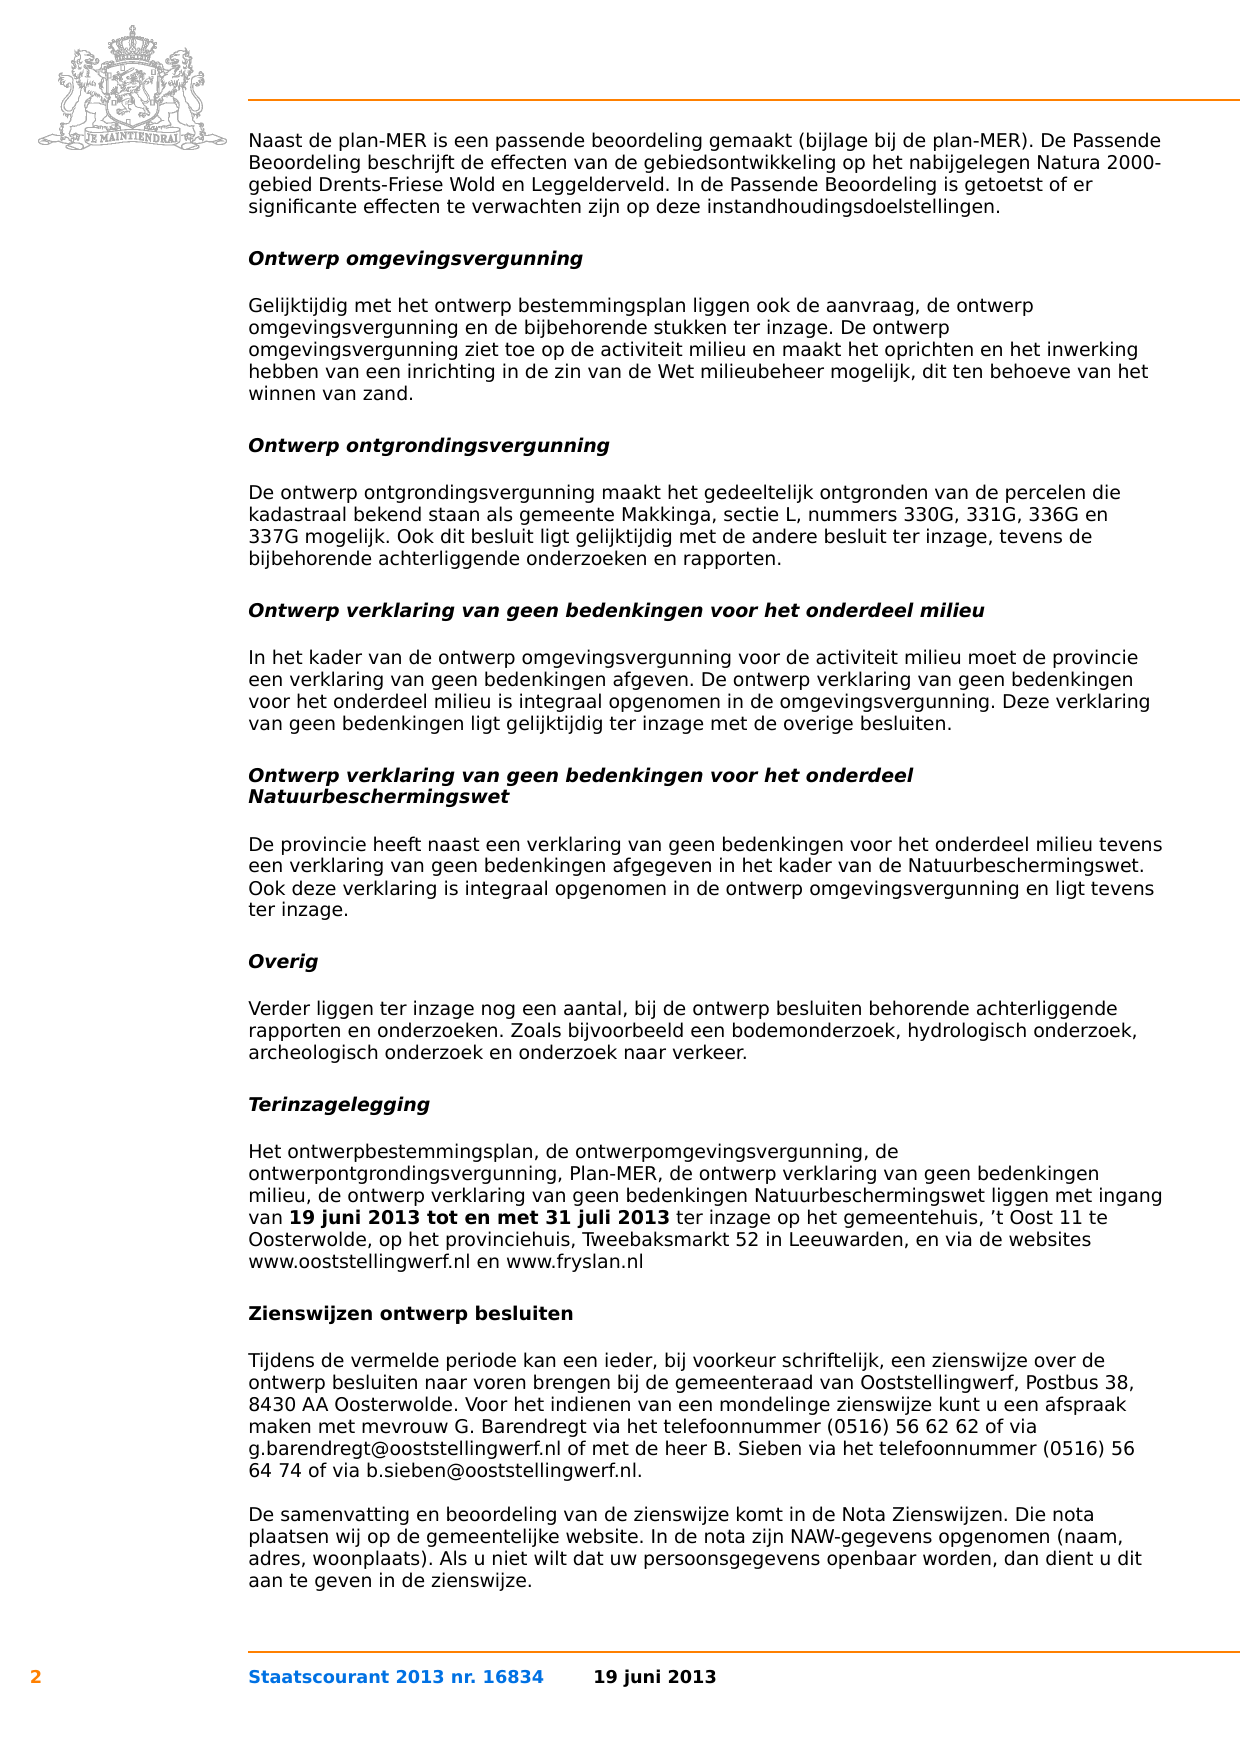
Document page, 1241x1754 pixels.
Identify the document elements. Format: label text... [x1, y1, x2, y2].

subtitle Ontwerp verklaring van geen bedenkingen voor het onderdeel Natuurbeschermingswet [248, 764, 1163, 808]
text De provincie heeft naast een verklaring van geen bedenkingen voor het onderdeel milieu tevens een verklaring van geen bedenkingen afgegeven in het kader van de Natuurbeschermingswet. Ook deze verklaring is integraal opgenomen in de ontwerp omgevingsvergunning en ligt tevens ter inzage. [248, 833, 1163, 921]
text De ontwerp ontgrondingsvergunning maakt het gedeeltelijk ontgronden van de percelen die kadastraal bekend staan als gemeente Makkinga, sectie L, nummers 330G, 331G, 336G en 337G mogelijk. Ook dit besluit ligt gelijktijdig met de andere besluit ter inzage, tevens de bijbehorende achterliggende onderzoeken en rapporten. [248, 482, 1163, 569]
subtitle Ontwerp ontgrondingsvergunning [248, 435, 1163, 457]
text Tijdens de vermelde periode kan een ieder, bij voorkeur schriftelijk, een zienswijze over de ontwerp besluiten naar voren brengen bij de gemeenteraad van Ooststellingwerf, Postbus 38, 8430 AA Oosterwolde. Voor het indienen van een mondelinge zienswijze kunt u een afspraak maken met mevrouw G. Barendregt via het telefoonnummer (0516) 56 62 62 of via g.barendregt@ooststellingwerf.nl of met de heer B. Sieben via het telefoonnummer (0516) 56 64 74 of via b.sieben@ooststellingwerf.nl. [248, 1350, 1163, 1482]
picture [38, 25, 227, 150]
subtitle Ontwerp verklaring van geen bedenkingen voor het onderdeel milieu [248, 599, 1163, 622]
text In het kader van de ontwerp omgevingsvergunning voor de activiteit milieu moet de provincie een verklaring van geen bedenkingen afgeven. De ontwerp verklaring van geen bedenkingen voor het onderdeel milieu is integraal opgenomen in de omgevingsvergunning. Deze verklaring van geen bedenkingen ligt gelijktijdig ter inzage met de overige besluiten. [248, 647, 1163, 734]
subtitle Ontwerp omgevingsvergunning [248, 248, 1163, 270]
subtitle Zienswijzen ontwerp besluiten [248, 1303, 1163, 1325]
text Verder liggen ter inzage nog een aantal, bij de ontwerp besluiten behorende achterliggende rapporten en onderzoeken. Zoals bijvoorbeeld een bodemonderzoek, hydrologisch onderzoek, archeologisch onderzoek en onderzoek naar verkeer. [248, 998, 1163, 1064]
text Naast de plan-MER is een passende beoordeling gemaakt (bijlage bij de plan-MER). De Passende Beoordeling beschrijft de effecten van de gebiedsontwikkeling op het nabijgelegen Natura 2000-gebied Drents-Friese Wold en Leggelderveld. In de Passende Beoordeling is getoetst of er significante effecten te verwachten zijn op deze instandhoudingsdoelstellingen. [248, 130, 1163, 218]
text Het ontwerpbestemmingsplan, de ontwerpomgevingsvergunning, de ontwerpontgrondingsvergunning, Plan-MER, de ontwerp verklaring van geen bedenkingen milieu, de ontwerp verklaring van geen bedenkingen Natuurbeschermingswet liggen met ingang van 19 juni 2013 tot en met 31 juli 2013 ter inzage op het gemeentehuis, ’t Oost 11 te Oosterwolde, op het provinciehuis, Tweebaksmarkt 52 in Leeuwarden, en via de websites www.ooststellingwerf.nl en www.fryslan.nl [248, 1141, 1163, 1273]
text Gelijktijdig met het ontwerp bestemmingsplan liggen ook de aanvraag, de ontwerp omgevingsvergunning en de bijbehorende stukken ter inzage. De ontwerp omgevingsvergunning ziet toe op de activiteit milieu en maakt het oprichten en het inwerking hebben van een inrichting in de zin van de Wet milieubeheer mogelijk, dit ten behoeve van het winnen van zand. [248, 295, 1163, 405]
subtitle Overig [248, 951, 1163, 973]
text De samenvatting en beoordeling van de zienswijze komt in de Nota Zienswijzen. Die nota plaatsen wij op de gemeentelijke website. In de nota zijn NAW-gegevens opgenomen (naam, adres, woonplaats). Als u niet wilt dat uw persoonsgegevens openbaar worden, dan dient u dit aan te geven in de zienswijze. [248, 1504, 1163, 1592]
subtitle Terinzagelegging [248, 1094, 1163, 1116]
